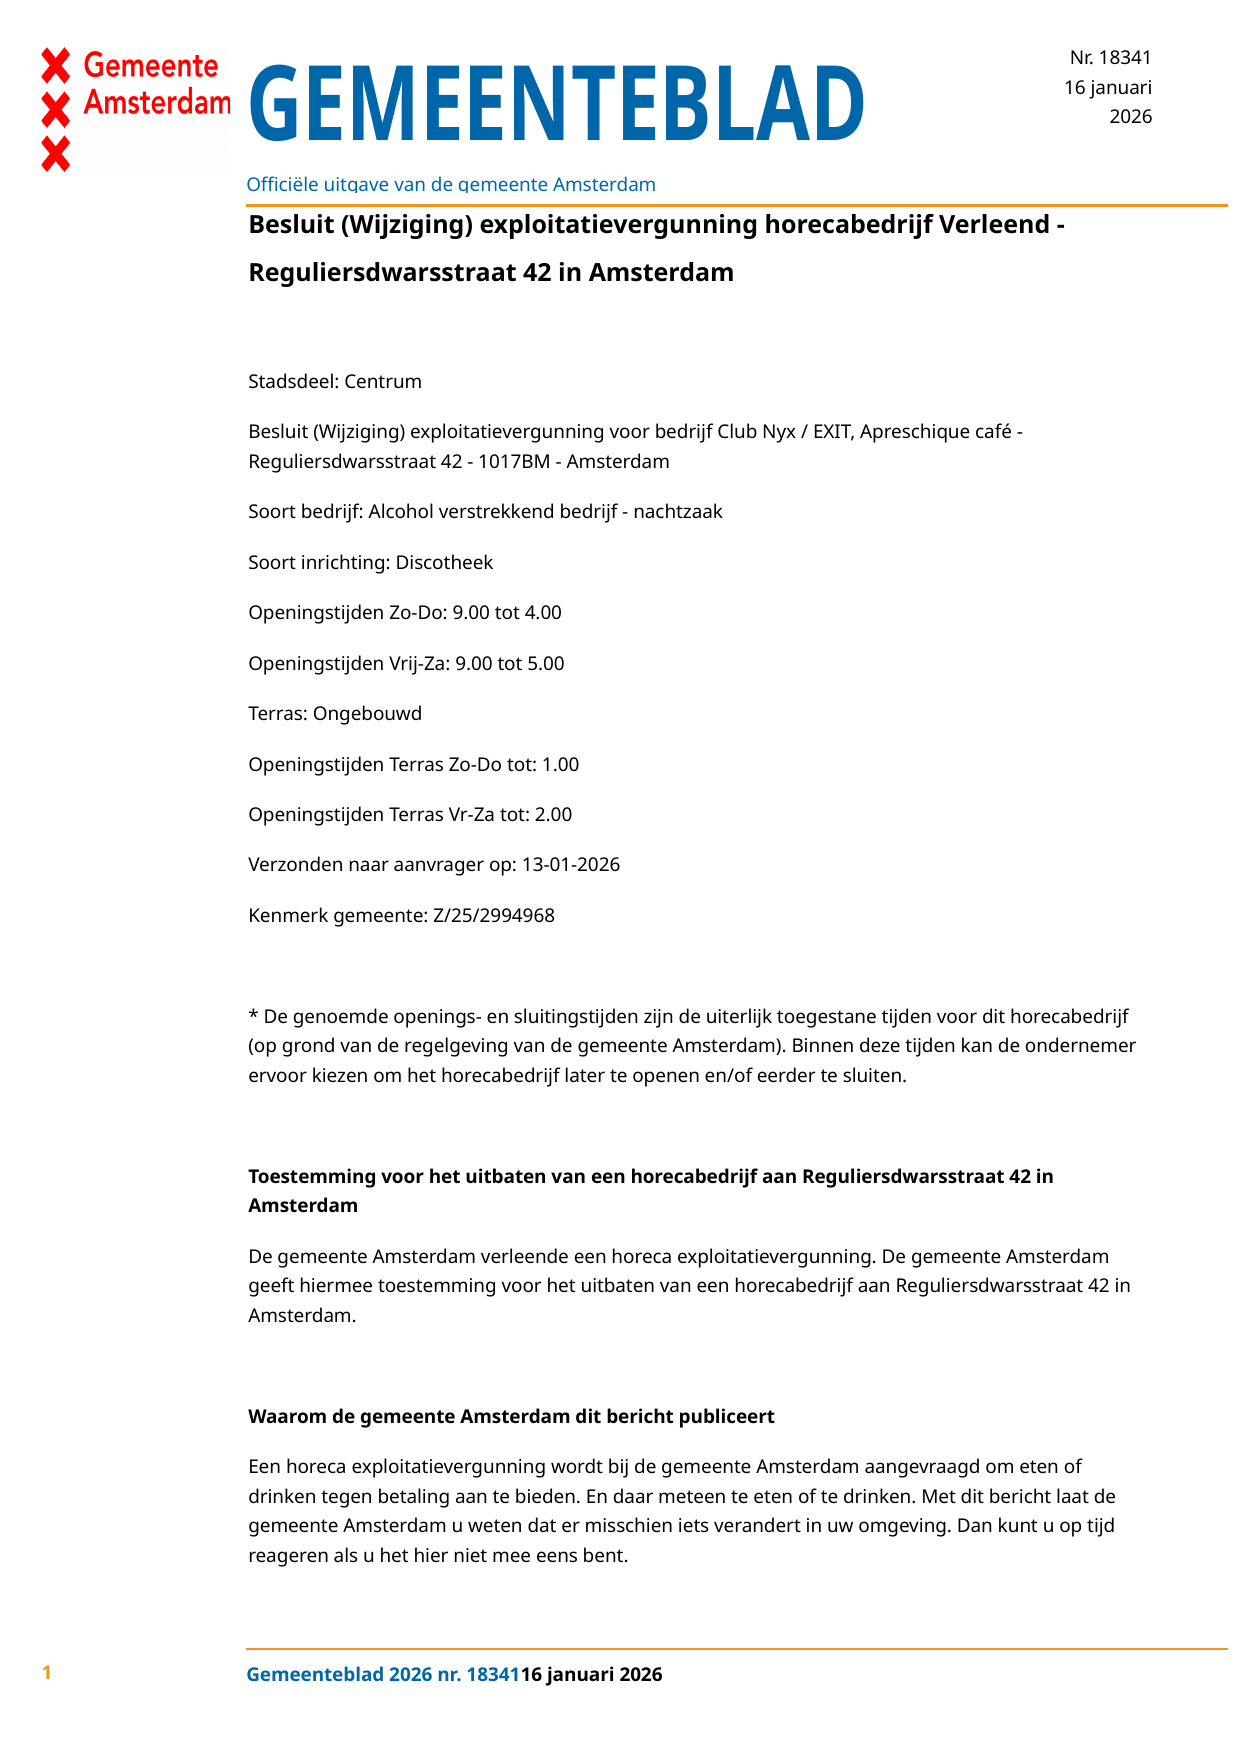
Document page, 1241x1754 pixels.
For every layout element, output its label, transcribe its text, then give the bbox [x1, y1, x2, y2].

text Een horeca exploitatievergunning wordt bij de gemeente Amsterdam aangevraagd om eten of drinken tegen betaling aan te bieden. En daar meteen te eten of te drinken. Met dit bericht laat de gemeente Amsterdam u weten dat er misschien iets verandert in uw omgeving. Dan kunt u op tijd reageren als u het hier niet mee eens bent. [248, 1453, 1152, 1568]
text Toestemming voor het uitbaten van een horecabedrijf aan Reguliersdwarsstraat 42 in Amsterdam [248, 1163, 1152, 1218]
text Verzonden naar aanvrager op: 13-01-2026 [248, 852, 1152, 877]
picture [41, 47, 231, 172]
text Openingstijden Terras Vr-Za tot: 2.00 [248, 801, 1152, 827]
text Soort inrichting: Discotheek [248, 549, 1152, 575]
text Stadsdeel: Centrum [248, 368, 1152, 394]
text Soort bedrijf: Alcohol verstrekkend bedrijf - nachtzaak [248, 499, 1152, 524]
text Besluit (Wijziging) exploitatievergunning voor bedrijf Club Nyx / EXIT, Apreschique café - Reguliersdwarsstraat 42 - 1017BM - Amsterdam [248, 419, 1152, 474]
text Openingstijden Terras Zo-Do tot: 1.00 [248, 751, 1152, 777]
text Kenmerk gemeente: Z/25/2994968 [248, 902, 1152, 928]
text Openingstijden Zo-Do: 9.00 tot 4.00 [248, 599, 1152, 625]
text Waarom de gemeente Amsterdam dit bericht publiceert [248, 1403, 1152, 1429]
text Openingstijden Vrij-Za: 9.00 tot 5.00 [248, 650, 1152, 676]
text De gemeente Amsterdam verleende een horeca exploitatievergunning. De gemeente Amsterdam geeft hiermee toestemming voor het uitbaten van een horecabedrijf aan Reguliersdwarsstraat 42 in Amsterdam. [248, 1243, 1152, 1328]
text Terras: Ongebouwd [248, 700, 1152, 726]
text Besluit (Wijziging) exploitatievergunning horecabedrijf Verleend - Reguliersdwarsstraat 42 in Amsterdam [248, 207, 1152, 288]
text * De genoemde openings- en sluitingstijden zijn de uiterlijk toegestane tijden voor dit horecabedrijf (op grond van de regelgeving van de gemeente Amsterdam). Binnen deze tijden kan de ondernemer ervoor kiezen om het horecabedrijf later te openen en/of eerder te sluiten. [248, 1003, 1152, 1088]
